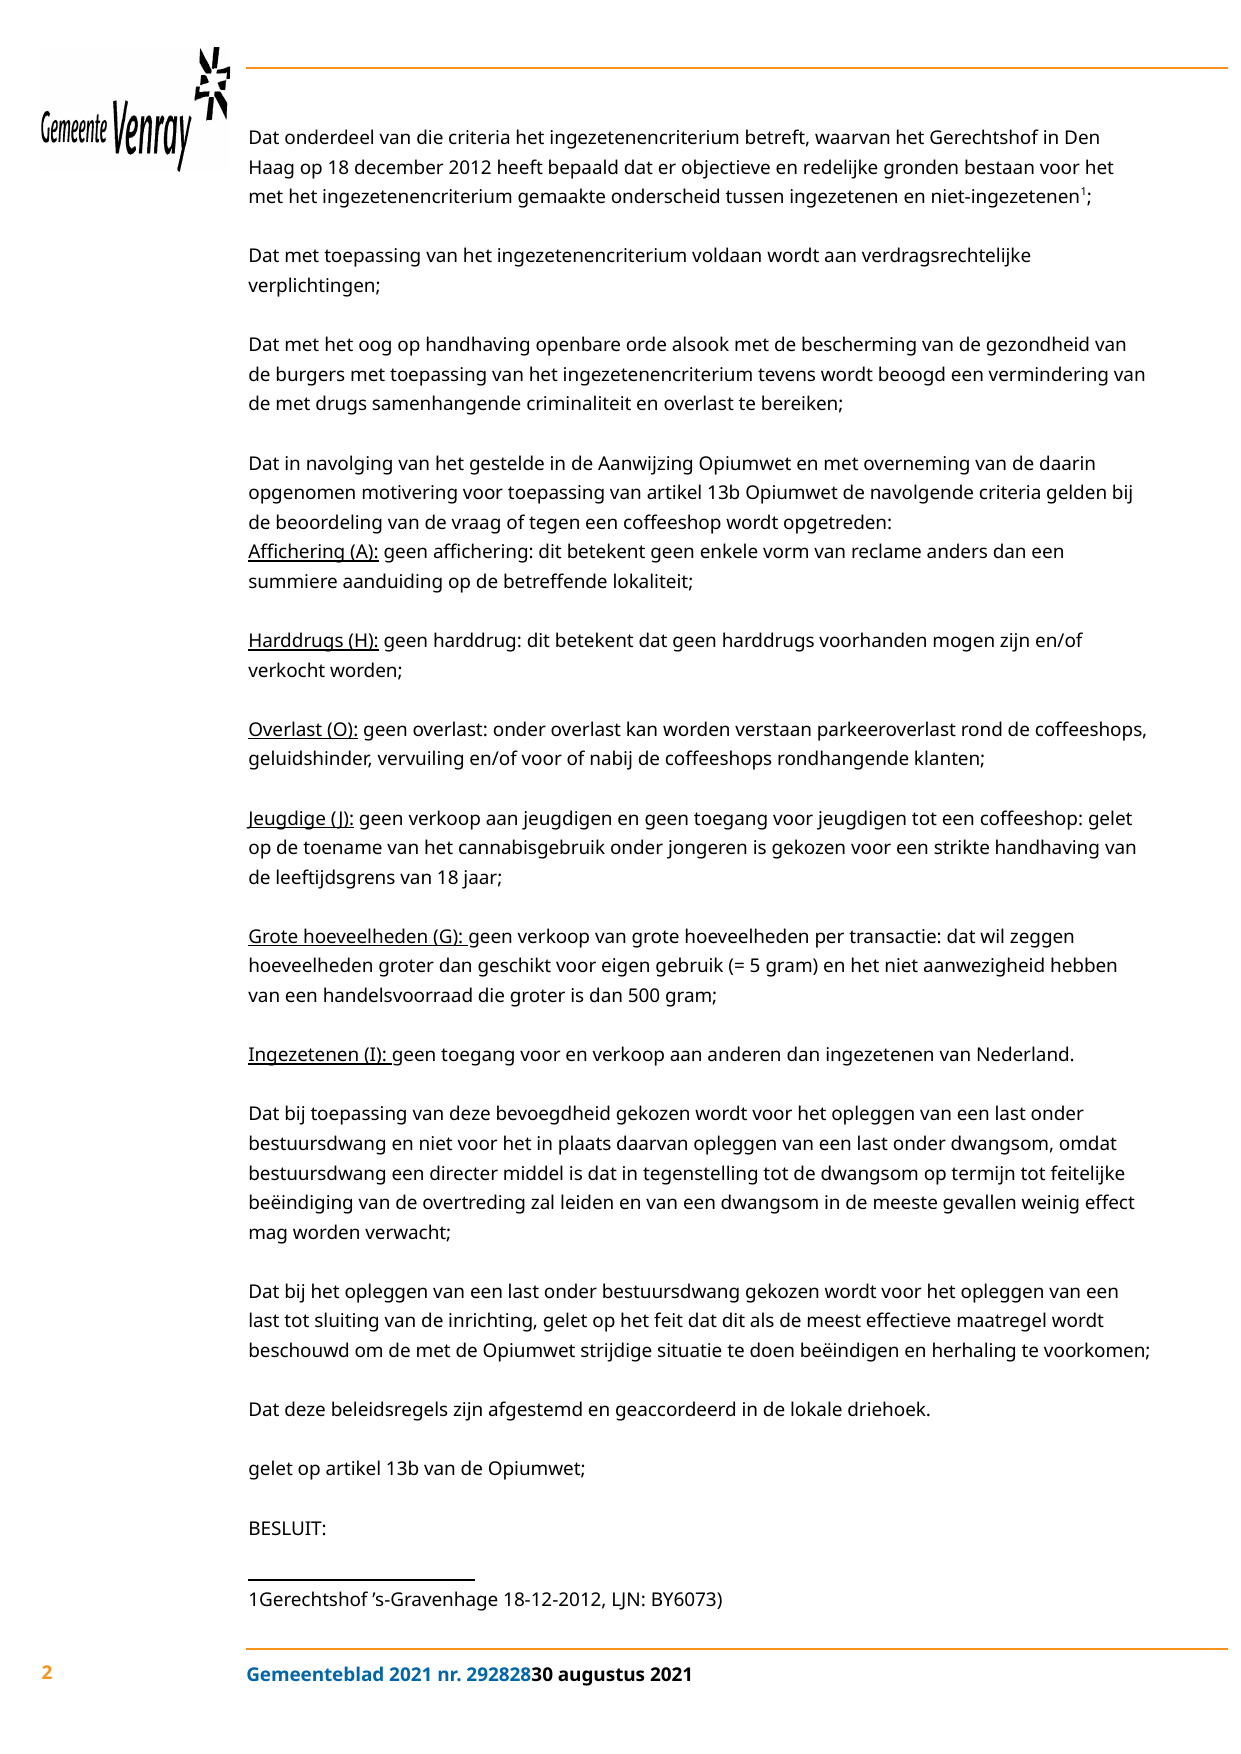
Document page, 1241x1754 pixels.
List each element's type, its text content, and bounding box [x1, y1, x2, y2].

text Dat deze beleidsregels zijn afgestemd en geaccordeerd in de lokale driehoek. [248, 1396, 1152, 1422]
text Affichering (A): geen affichering: dit betekent geen enkele vorm van reclame anders dan een summiere aanduiding op de betreffende lokaliteit; [248, 538, 1152, 594]
text Jeugdige (J): geen verkoop aan jeugdigen en geen toegang voor jeugdigen tot een coffeeshop: gelet op de toename van het cannabisgebruik onder jongeren is gekozen voor een strikte handhaving van de leeftijdsgrens van 18 jaar; [248, 805, 1152, 890]
text Grote hoeveelheden (G): geen verkoop van grote hoeveelheden per transactie: dat wil zeggen hoeveelheden groter dan geschikt voor eigen gebruik (= 5 gram) en het niet aanwezigheid hebben van een handelsvoorraad die groter is dan 500 gram; [248, 923, 1152, 1008]
text Ingezetenen (I): geen toegang voor en verkoop aan anderen dan ingezetenen van Nederland. [248, 1041, 1152, 1067]
text BESLUIT: [248, 1515, 1152, 1541]
picture [41, 47, 231, 172]
text Dat in navolging van het gestelde in de Aanwijzing Opiumwet en met overneming van de daarin opgenomen motivering voor toepassing van artikel 13b Opiumwet de navolgende criteria gelden bij de beoordeling van de vraag of tegen een coffeeshop wordt opgetreden: [248, 450, 1152, 535]
text Harddrugs (H): geen harddrug: dit betekent dat geen harddrugs voorhanden mogen zijn en/of verkocht worden; [248, 627, 1152, 683]
text Dat bij het opleggen van een last onder bestuursdwang gekozen wordt voor het opleggen van een last tot sluiting van de inrichting, gelet op het feit dat dit als de meest effectieve maatregel wordt beschouwd om de met de Opiumwet strijdige situatie te doen beëindigen en herhaling te voorkomen; [248, 1278, 1152, 1363]
text Dat met toepassing van het ingezetenencriterium voldaan wordt aan verdragsrechtelijke verplichtingen; [248, 243, 1152, 298]
text gelet op artikel 13b van de Opiumwet; [248, 1456, 1152, 1481]
text Dat met het oog op handhaving openbare orde alsook met de bescherming van de gezondheid van de burgers met toepassing van het ingezetenencriterium tevens wordt beoogd een vermindering van de met drugs samenhangende criminaliteit en overlast te bereiken; [248, 331, 1152, 416]
text Dat bij toepassing van deze bevoegdheid gekozen wordt voor het opleggen van een last onder bestuursdwang en niet voor het in plaats daarvan opleggen van een last onder dwangsom, omdat bestuursdwang een directer middel is dat in tegenstelling tot de dwangsom op termijn tot feitelijke beëindiging van de overtreding zal leiden en van een dwangsom in de meeste gevallen weinig effect mag worden verwacht; [248, 1101, 1152, 1245]
text Overlast (O): geen overlast: onder overlast kan worden verstaan parkeeroverlast rond de coffeeshops, geluidshinder, vervuiling en/of voor of nabij de coffeeshops rondhangende klanten; [248, 716, 1152, 771]
text Dat onderdeel van die criteria het ingezetenencriterium betreft, waarvan het Gerechtshof in Den Haag op 18 december 2012 heeft bepaald dat er objectieve en redelijke gronden bestaan voor het met het ingezetenencriterium gemaakte onderscheid tussen ingezetenen en niet-ingezetenen; [248, 124, 1152, 209]
text Gerechtshof ’s-Gravenhage 18-12-2012, LJN: BY6073) [248, 1586, 1152, 1612]
